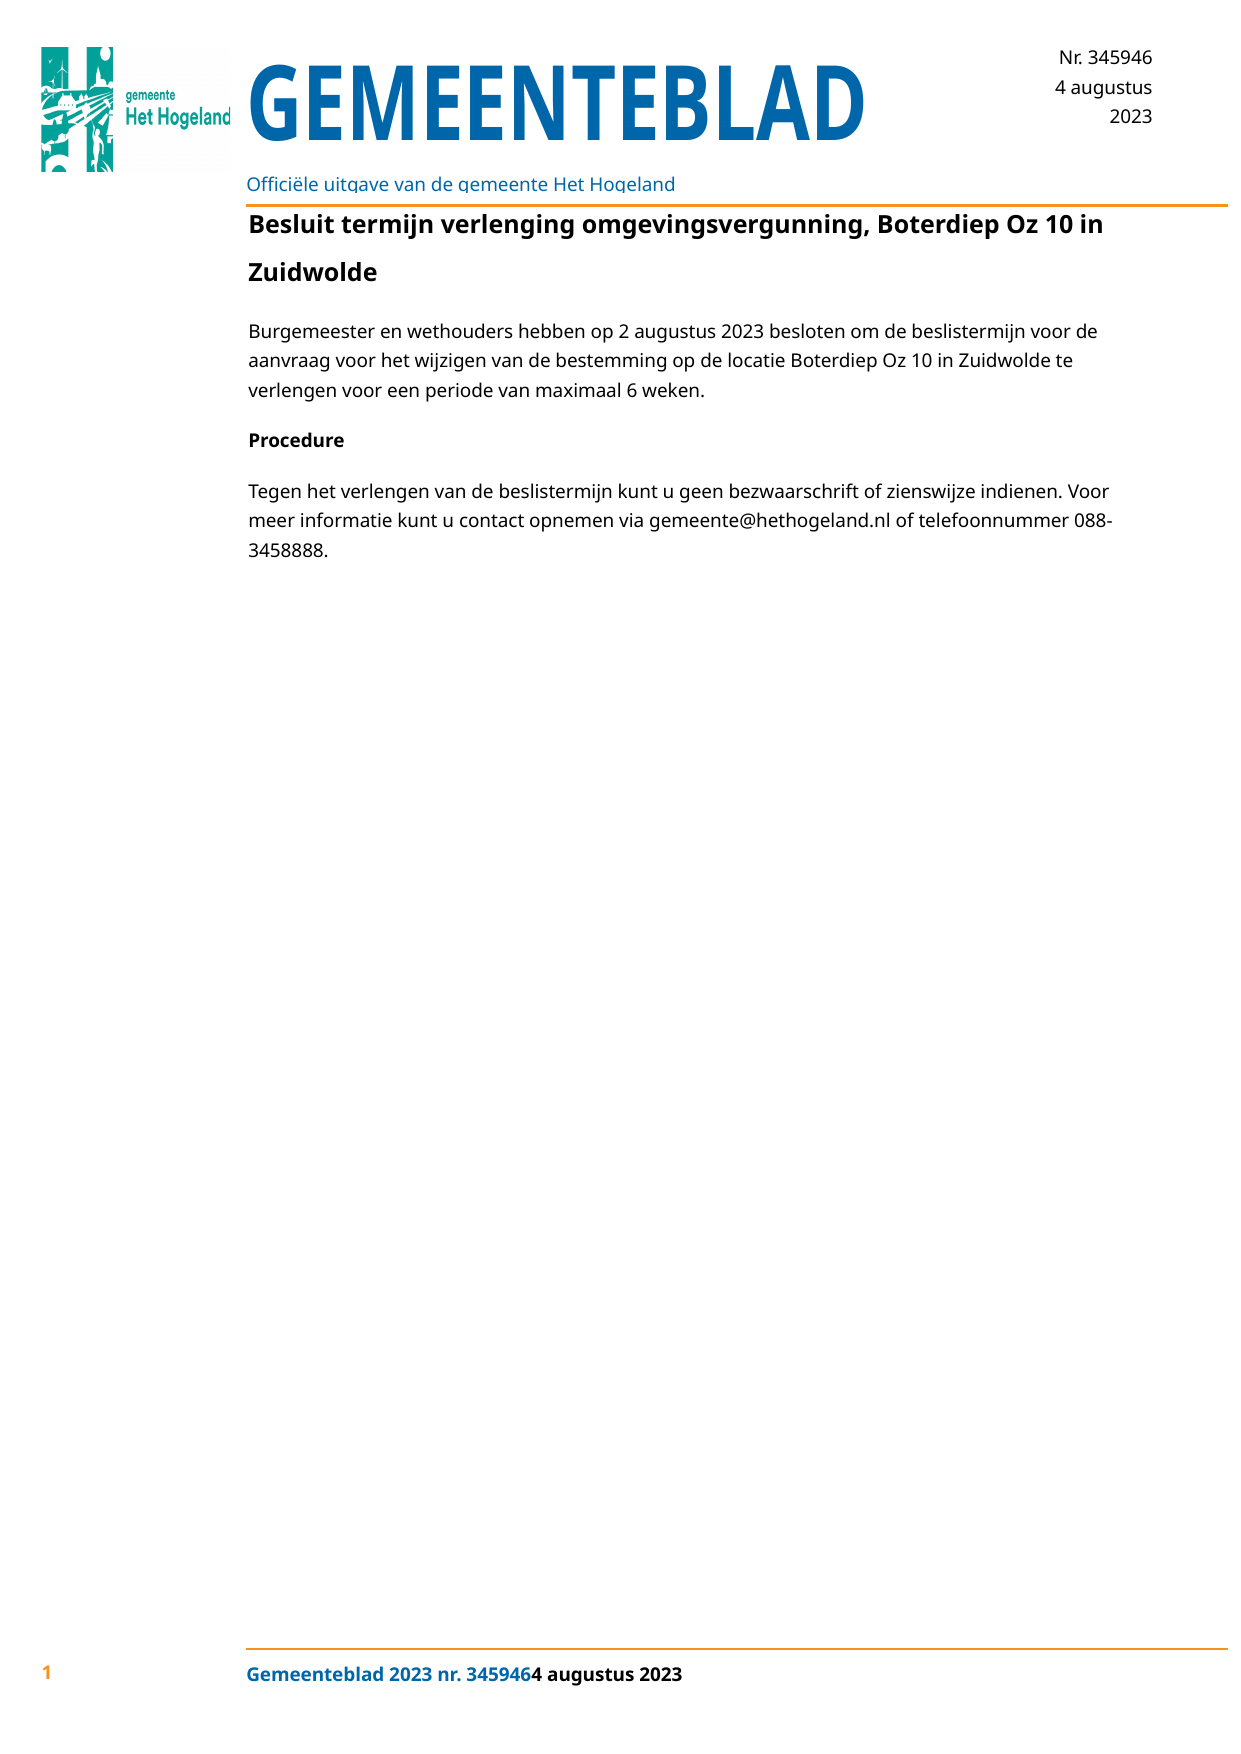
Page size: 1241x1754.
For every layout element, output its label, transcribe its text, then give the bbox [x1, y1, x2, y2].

text Procedure [248, 427, 1152, 453]
text Tegen het verlengen van de beslistermijn kunt u geen bezwaarschrift of zienswijze indienen. Voor meer informatie kunt u contact opnemen via gemeente@hethogeland.nl of telefoonnummer 088-3458888. [248, 478, 1152, 563]
text Besluit termijn verlenging omgevingsvergunning, Boterdiep Oz 10 in Zuidwolde [248, 207, 1152, 288]
text Burgemeester en wethouders hebben op 2 augustus 2023 besloten om de beslistermijn voor de aanvraag voor het wijzigen van de bestemming op de locatie Boterdiep Oz 10 in Zuidwolde te verlengen voor een periode van maximaal 6 weken. [248, 318, 1152, 403]
picture [41, 47, 231, 172]
